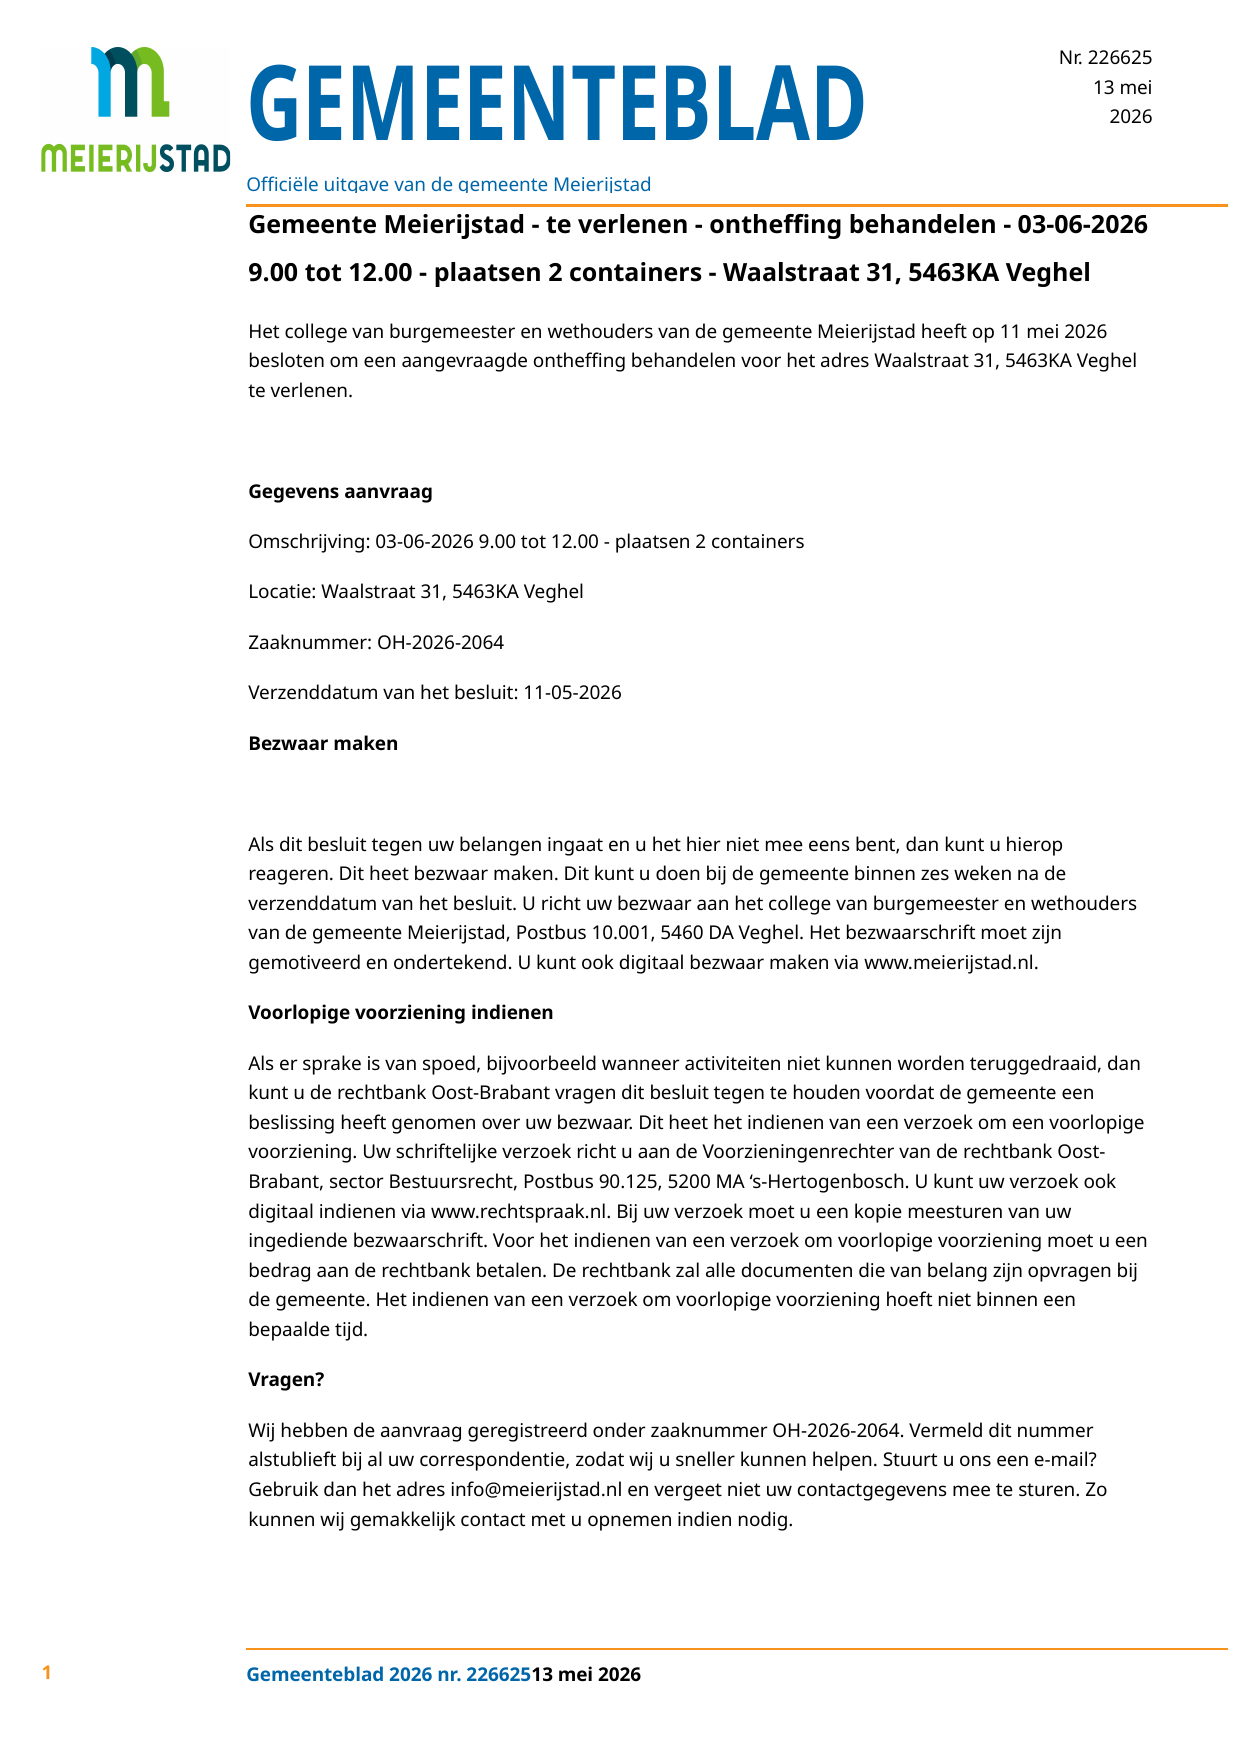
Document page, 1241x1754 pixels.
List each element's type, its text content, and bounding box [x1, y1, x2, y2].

text Het college van burgemeester en wethouders van de gemeente Meierijstad heeft op 11 mei 2026 besloten om een aangevraagde ontheffing behandelen voor het adres Waalstraat 31, 5463KA Veghel te verlenen. [248, 318, 1152, 403]
text Gegevens aanvraag [248, 478, 1152, 504]
text Locatie: Waalstraat 31, 5463KA Veghel [248, 579, 1152, 604]
text Bezwaar maken [248, 730, 1152, 756]
picture [41, 47, 231, 172]
text Als er sprake is van spoed, bijvoorbeeld wanneer activiteiten niet kunnen worden teruggedraaid, dan kunt u de rechtbank Oost-Brabant vragen dit besluit tegen te houden voordat de gemeente een beslissing heeft genomen over uw bezwaar. Dit heet het indienen van een verzoek om een voorlopige voorziening. Uw schriftelijke verzoek richt u aan de Voorzieningenrechter van de rechtbank Oost-Brabant, sector Bestuursrecht, Postbus 90.125, 5200 MA ‘s-Hertogenbosch. U kunt uw verzoek ook digitaal indienen via www.rechtspraak.nl. Bij uw verzoek moet u een kopie meesturen van uw ingediende bezwaarschrift. Voor het indienen van een verzoek om voorlopige voorziening moet u een bedrag aan de rechtbank betalen. De rechtbank zal alle documenten die van belang zijn opvragen bij de gemeente. Het indienen van een verzoek om voorlopige voorziening hoeft niet binnen een bepaalde tijd. [248, 1050, 1152, 1342]
text Vragen? [248, 1367, 1152, 1392]
text Voorlopige voorziening indienen [248, 999, 1152, 1025]
text Gemeente Meierijstad - te verlenen - ontheffing behandelen - 03-06-2026 9.00 tot 12.00 - plaatsen 2 containers - Waalstraat 31, 5463KA Veghel [248, 207, 1152, 288]
text Als dit besluit tegen uw belangen ingaat en u het hier niet mee eens bent, dan kunt u hierop reageren. Dit heet bezwaar maken. Dit kunt u doen bij de gemeente binnen zes weken na de verzenddatum van het besluit. U richt uw bezwaar aan het college van burgemeester en wethouders van de gemeente Meierijstad, Postbus 10.001, 5460 DA Veghel. Het bezwaarschrift moet zijn gemotiveerd en ondertekend. U kunt ook digitaal bezwaar maken via www.meierijstad.nl. [248, 831, 1152, 975]
text Zaaknummer: OH-2026-2064 [248, 629, 1152, 655]
text Wij hebben de aanvraag geregistreerd onder zaaknummer OH-2026-2064. Vermeld dit nummer alstublieft bij al uw correspondentie, zodat wij u sneller kunnen helpen. Stuurt u ons een e-mail? Gebruik dan het adres info@meierijstad.nl en vergeet niet uw contactgegevens mee te sturen. Zo kunnen wij gemakkelijk contact met u opnemen indien nodig. [248, 1417, 1152, 1532]
text Omschrijving: 03-06-2026 9.00 tot 12.00 - plaatsen 2 containers [248, 528, 1152, 554]
text Verzenddatum van het besluit: 11-05-2026 [248, 679, 1152, 705]
